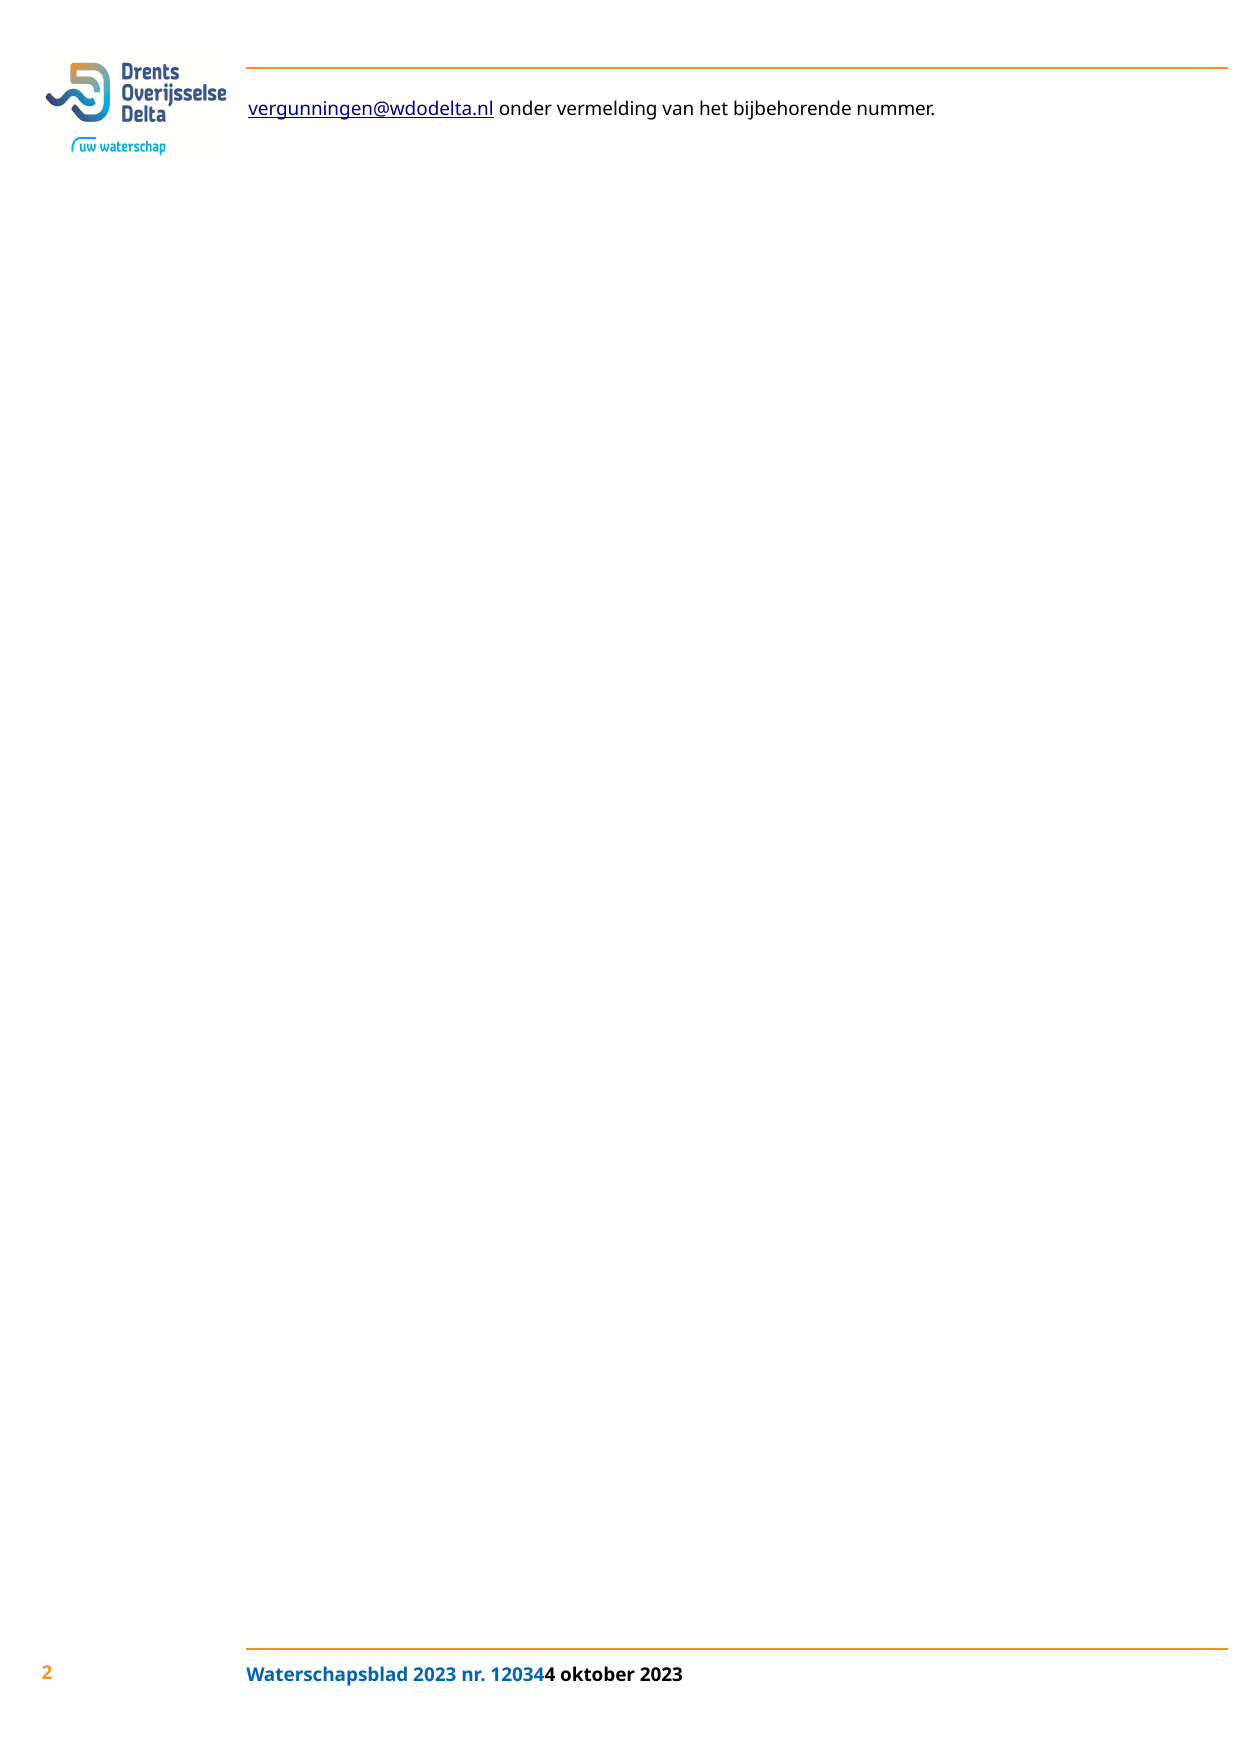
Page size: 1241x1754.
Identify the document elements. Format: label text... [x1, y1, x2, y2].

text vergunningen@wdodelta.nl onder vermelding van het bijbehorende nummer. [248, 95, 1152, 121]
picture [41, 47, 231, 172]
